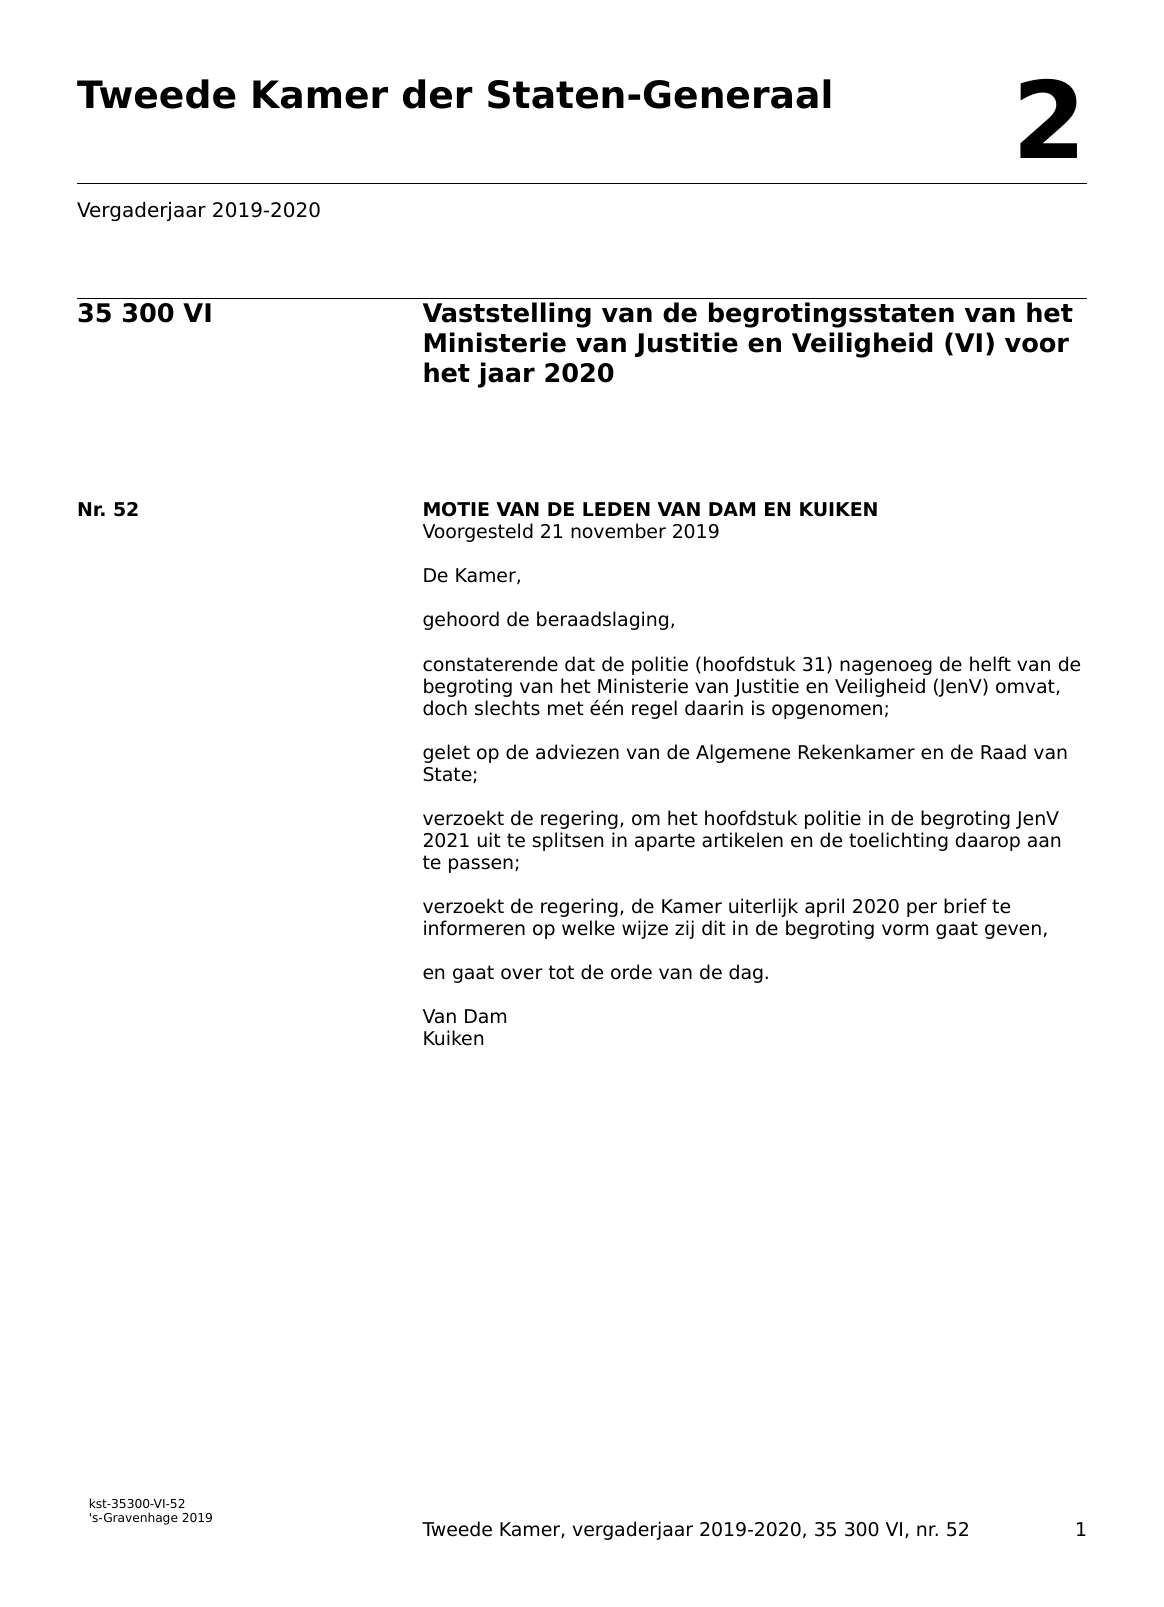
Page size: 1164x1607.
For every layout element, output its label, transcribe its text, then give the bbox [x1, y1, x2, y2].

text gelet op de adviezen van de Algemene Rekenkamer en de Raad van State; [422, 742, 1087, 786]
text 's-Gravenhage 2019 [88, 1511, 323, 1525]
text Kuiken [422, 1028, 1087, 1050]
table_header 2 [886, 59, 1087, 183]
text en gaat over tot de orde van de dag. [422, 962, 1087, 984]
text De Kamer, [422, 565, 1087, 587]
text verzoekt de regering, om het hoofdstuk politie in de begroting JenV 2021 uit te splitsen in aparte artikelen en de toelichting daarop aan te passen; [422, 808, 1087, 874]
text gehoord de beraadslaging, [422, 609, 1087, 631]
subtitle Nr. 52 MOTIE VAN DE LEDEN VAN DAM EN KUIKEN [77, 499, 1087, 521]
text verzoekt de regering, de Kamer uiterlijk april 2020 per brief te informeren op welke wijze zij dit in de begroting vorm gaat geven, [422, 896, 1087, 940]
table_header Tweede Kamer der Staten-Generaal [77, 59, 886, 183]
text Van Dam [422, 1006, 1087, 1028]
text Voorgesteld 21 november 2019 [422, 521, 1087, 543]
text constaterende dat de politie (hoofdstuk 31) nagenoeg de helft van de begroting van het Ministerie van Justitie en Veiligheid (JenV) omvat, doch slechts met één regel daarin is opgenomen; [422, 653, 1087, 719]
subtitle 35 300 VI Vaststelling van de begrotingsstaten van het Ministerie van Justitie en Veiligheid (VI) voor het jaar 2020 [77, 299, 1087, 388]
text kst-35300-VI-52 [88, 1497, 323, 1511]
table_cell Vergaderjaar 2019-2020 [77, 184, 1087, 298]
